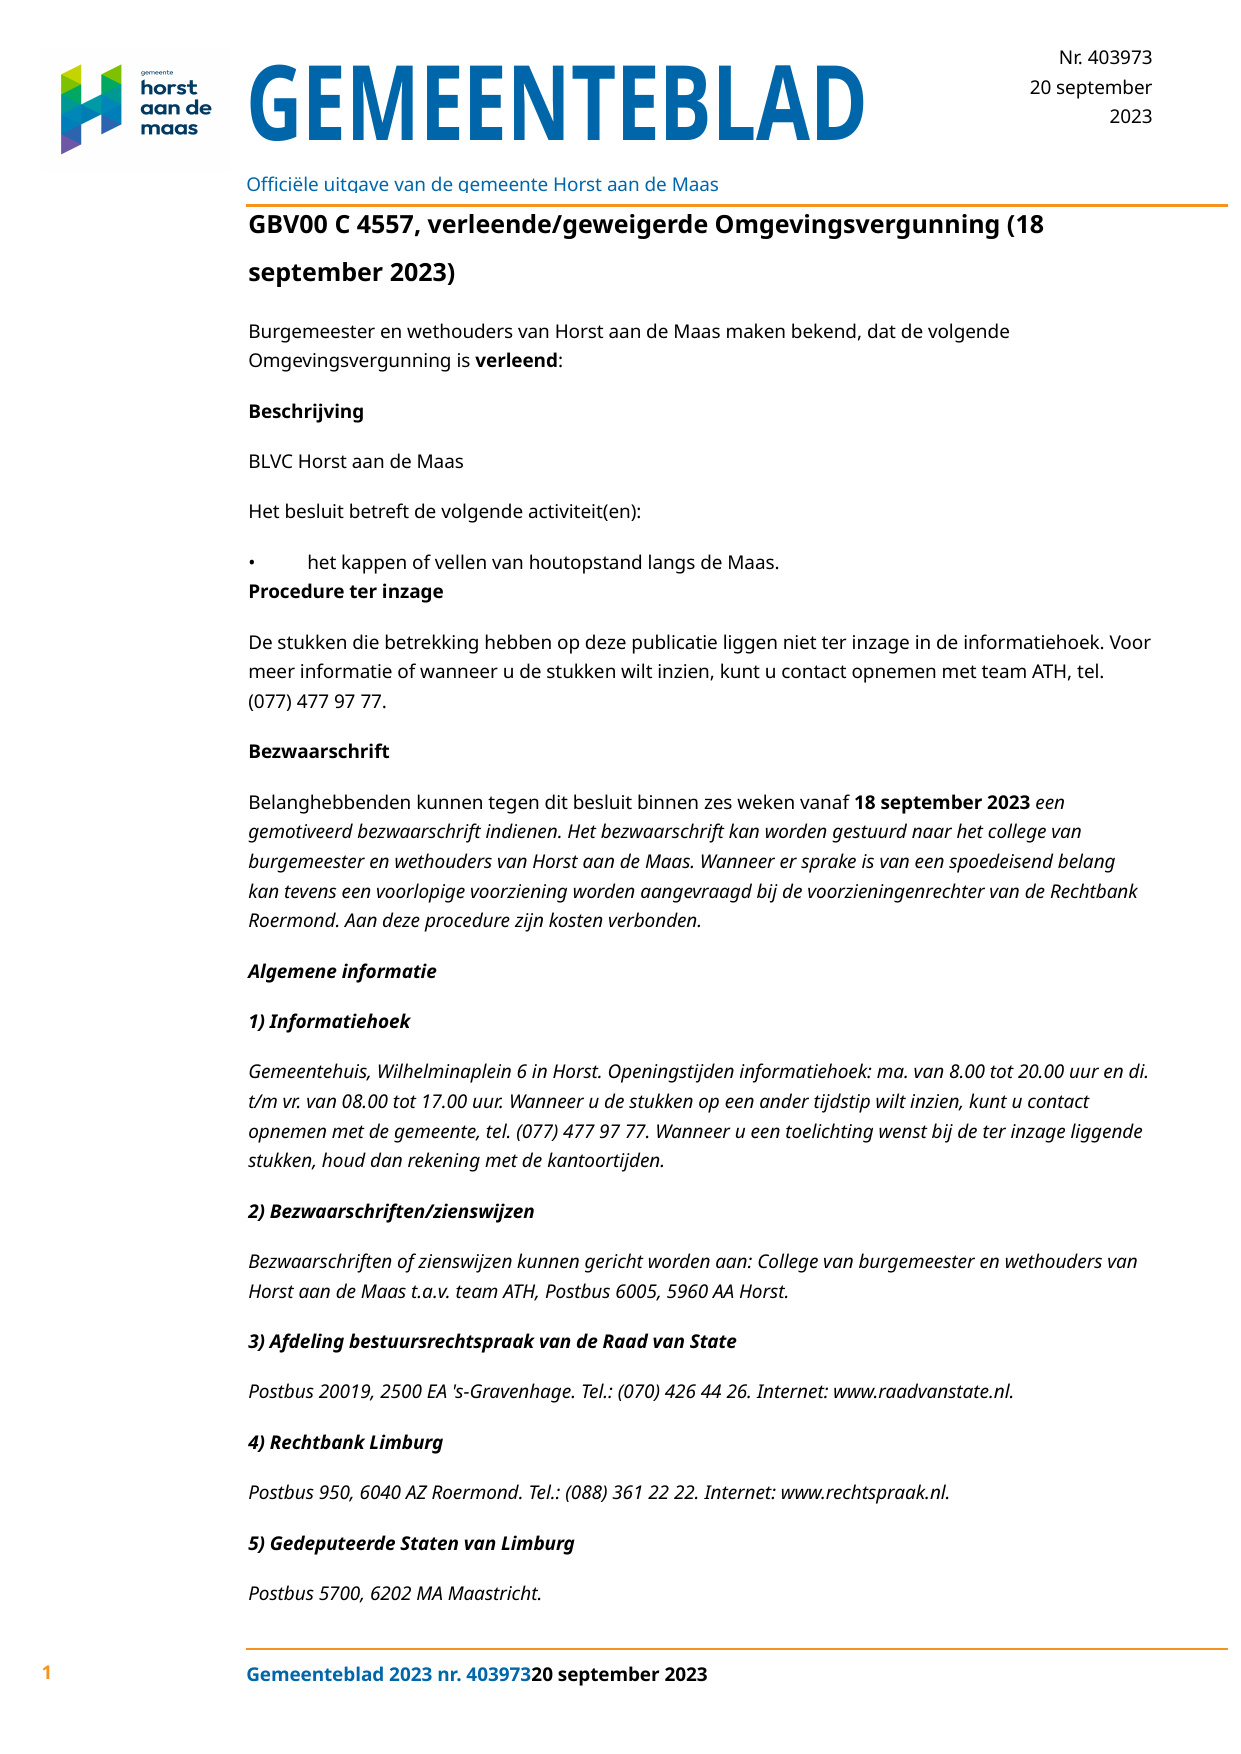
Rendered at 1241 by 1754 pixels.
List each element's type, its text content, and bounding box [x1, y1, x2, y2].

text 3) Afdeling bestuursrechtspraak van de Raad van State [248, 1328, 1152, 1354]
text Gemeentehuis, Wilhelminaplein 6 in Horst. Openingstijden informatiehoek: ma. van 8.00 tot 20.00 uur en di. t/m vr. van 08.00 tot 17.00 uur. Wanneer u de stukken op een ander tijdstip wilt inzien, kunt u contact opnemen met de gemeente, tel. (077) 477 97 77. Wanneer u een toelichting wenst bij de ter inzage liggende stukken, houd dan rekening met de kantoortijden. [248, 1059, 1152, 1173]
text Beschrijving [248, 398, 1152, 424]
picture [41, 47, 231, 172]
text Het besluit betreft de volgende activiteit(en): [248, 499, 1152, 524]
text Postbus 20019, 2500 EA 's-Gravenhage. Tel.: (070) 426 44 26. Internet: www.raadvanstate.nl. [248, 1379, 1152, 1404]
text De stukken die betrekking hebben op deze publicatie liggen niet ter inzage in de informatiehoek. Voor meer informatie of wanneer u de stukken wilt inzien, kunt u contact opnemen met team ATH, tel. (077) 477 97 77. [248, 629, 1152, 714]
list het kappen of vellen van houtopstand langs de Maas. [248, 549, 1152, 575]
text Belanghebbenden kunnen tegen dit besluit binnen zes weken vanaf 18 september 2023 een gemotiveerd bezwaarschrift indienen. Het bezwaarschrift kan worden gestuurd naar het college van burgemeester en wethouders van Horst aan de Maas. Wanneer er sprake is van een spoedeisend belang kan tevens een voorlopige voorziening worden aangevraagd bij de voorzieningenrechter van de Rechtbank Roermond. Aan deze procedure zijn kosten verbonden. [248, 789, 1152, 933]
text Postbus 5700, 6202 MA Maastricht. [248, 1580, 1152, 1606]
text Algemene informatie [248, 958, 1152, 984]
text Procedure ter inzage [248, 579, 1152, 604]
text 2) Bezwaarschriften/zienswijzen [248, 1198, 1152, 1224]
text GBV00 C 4557, verleende/geweigerde Omgevingsvergunning (18 september 2023) [248, 207, 1152, 288]
text Bezwaarschriften of zienswijzen kunnen gericht worden aan: College van burgemeester en wethouders van Horst aan de Maas t.a.v. team ATH, Postbus 6005, 5960 AA Horst. [248, 1248, 1152, 1304]
text Burgemeester en wethouders van Horst aan de Maas maken bekend, dat de volgende Omgevingsvergunning is verleend: [248, 318, 1152, 373]
text 5) Gedeputeerde Staten van Limburg [248, 1530, 1152, 1556]
text Postbus 950, 6040 AZ Roermond. Tel.: (088) 361 22 22. Internet: www.rechtspraak.nl. [248, 1479, 1152, 1505]
text 1) Informatiehoek [248, 1008, 1152, 1034]
text BLVC Horst aan de Maas [248, 448, 1152, 474]
text Bezwaarschrift [248, 739, 1152, 764]
text 4) Rechtbank Limburg [248, 1429, 1152, 1455]
